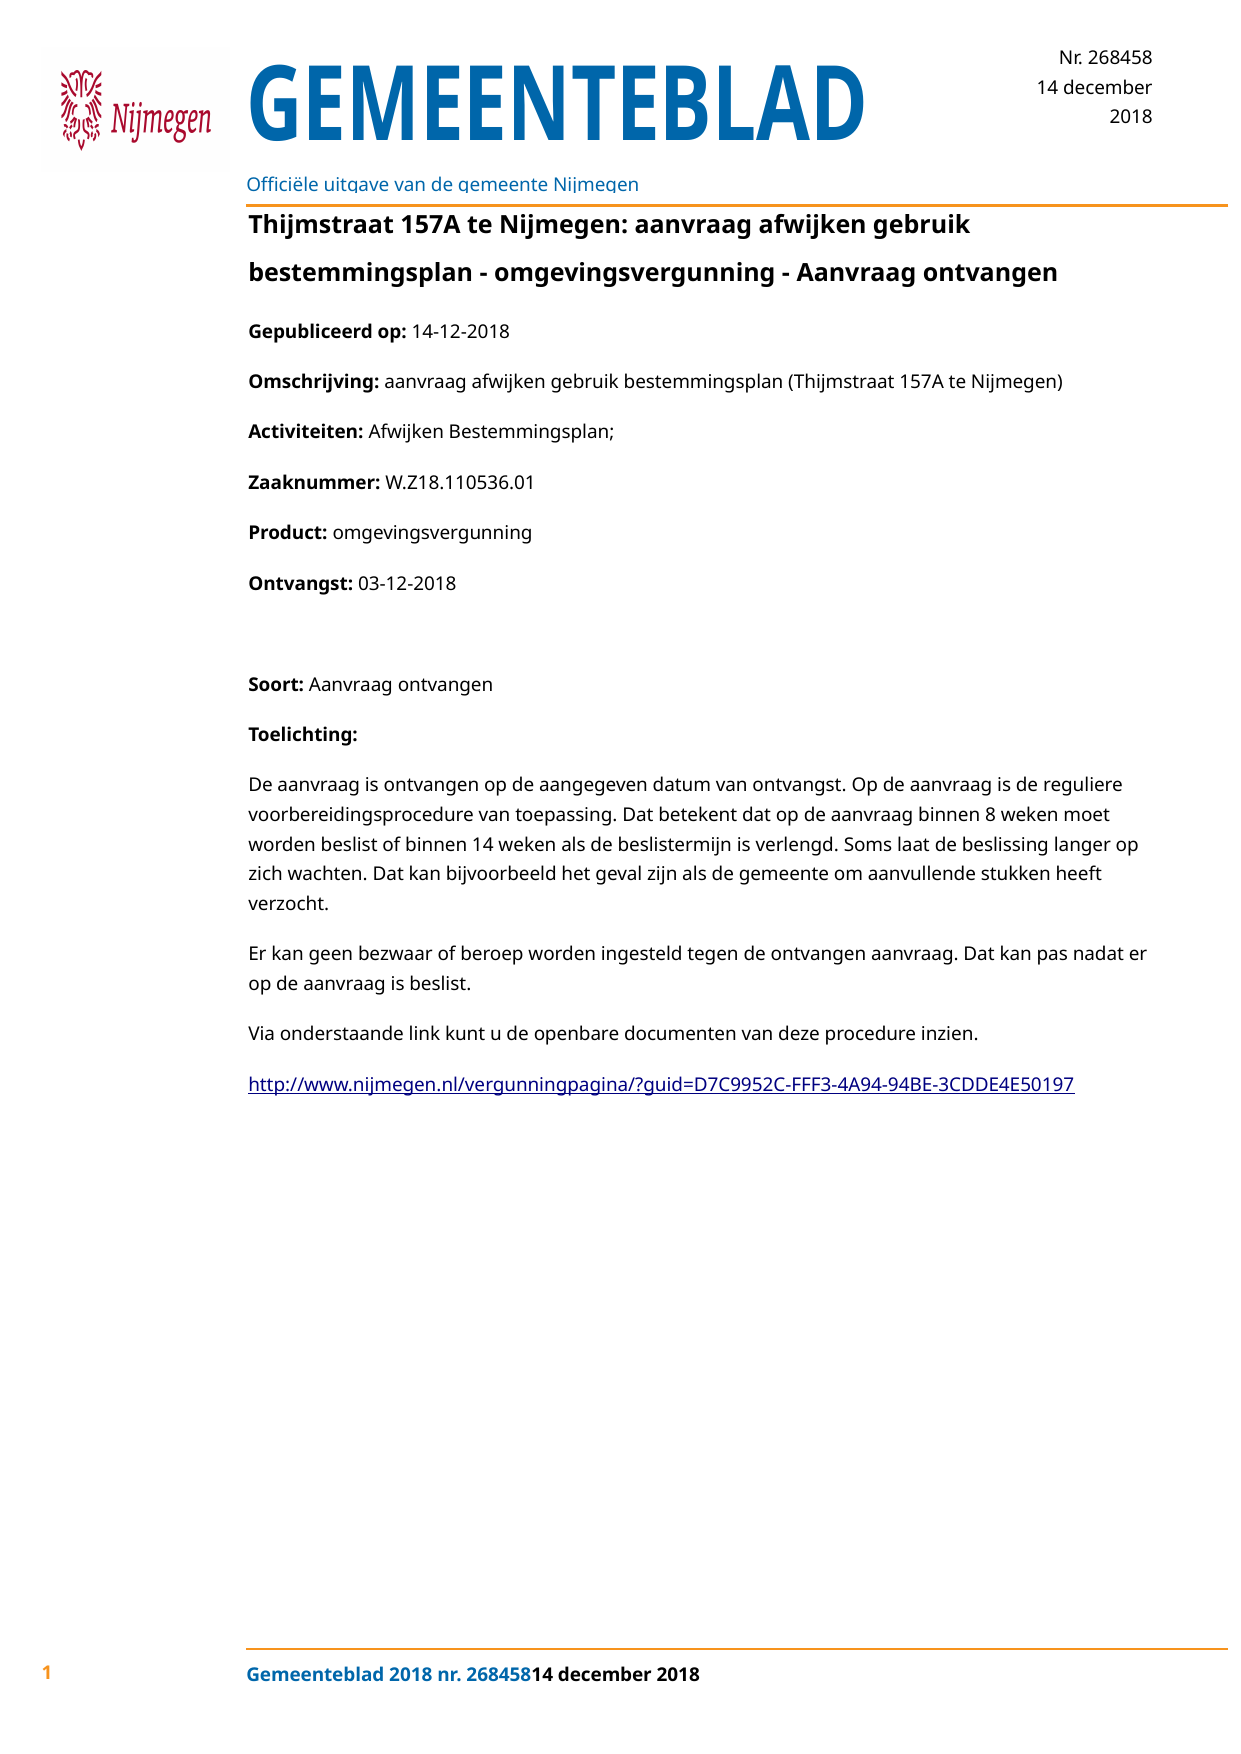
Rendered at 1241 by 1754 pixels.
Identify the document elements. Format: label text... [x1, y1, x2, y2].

text Zaaknummer: W.Z18.110536.01 [248, 469, 1152, 495]
text Omschrijving: aanvraag afwijken gebruik bestemmingsplan (Thijmstraat 157A te Nijmegen) [248, 368, 1152, 394]
picture [41, 47, 231, 172]
text Toelichting: [248, 721, 1152, 747]
text De aanvraag is ontvangen op de aangegeven datum van ontvangst. Op de aanvraag is de reguliere voorbereidingsprocedure van toepassing. Dat betekent dat op de aanvraag binnen 8 weken moet worden beslist of binnen 14 weken als de beslistermijn is verlengd. Soms laat de beslissing langer op zich wachten. Dat kan bijvoorbeeld het geval zijn als de gemeente om aanvullende stukken heeft verzocht. [248, 772, 1152, 916]
text Gepubliceerd op: 14-12-2018 [248, 318, 1152, 344]
text Er kan geen bezwaar of beroep worden ingesteld tegen de ontvangen aanvraag. Dat kan pas nadat er op de aanvraag is beslist. [248, 940, 1152, 996]
text Thijmstraat 157A te Nijmegen: aanvraag afwijken gebruik bestemmingsplan - omgevingsvergunning - Aanvraag ontvangen [248, 207, 1152, 288]
text Soort: Aanvraag ontvangen [248, 671, 1152, 697]
text http://www.nijmegen.nl/vergunningpagina/?guid=D7C9952C-FFF3-4A94-94BE-3CDDE4E50197 [248, 1071, 1152, 1097]
text Ontvangst: 03-12-2018 [248, 570, 1152, 596]
text Activiteiten: Afwijken Bestemmingsplan; [248, 419, 1152, 444]
text Product: omgevingsvergunning [248, 519, 1152, 545]
text Via onderstaande link kunt u de openbare documenten van deze procedure inzien. [248, 1020, 1152, 1046]
